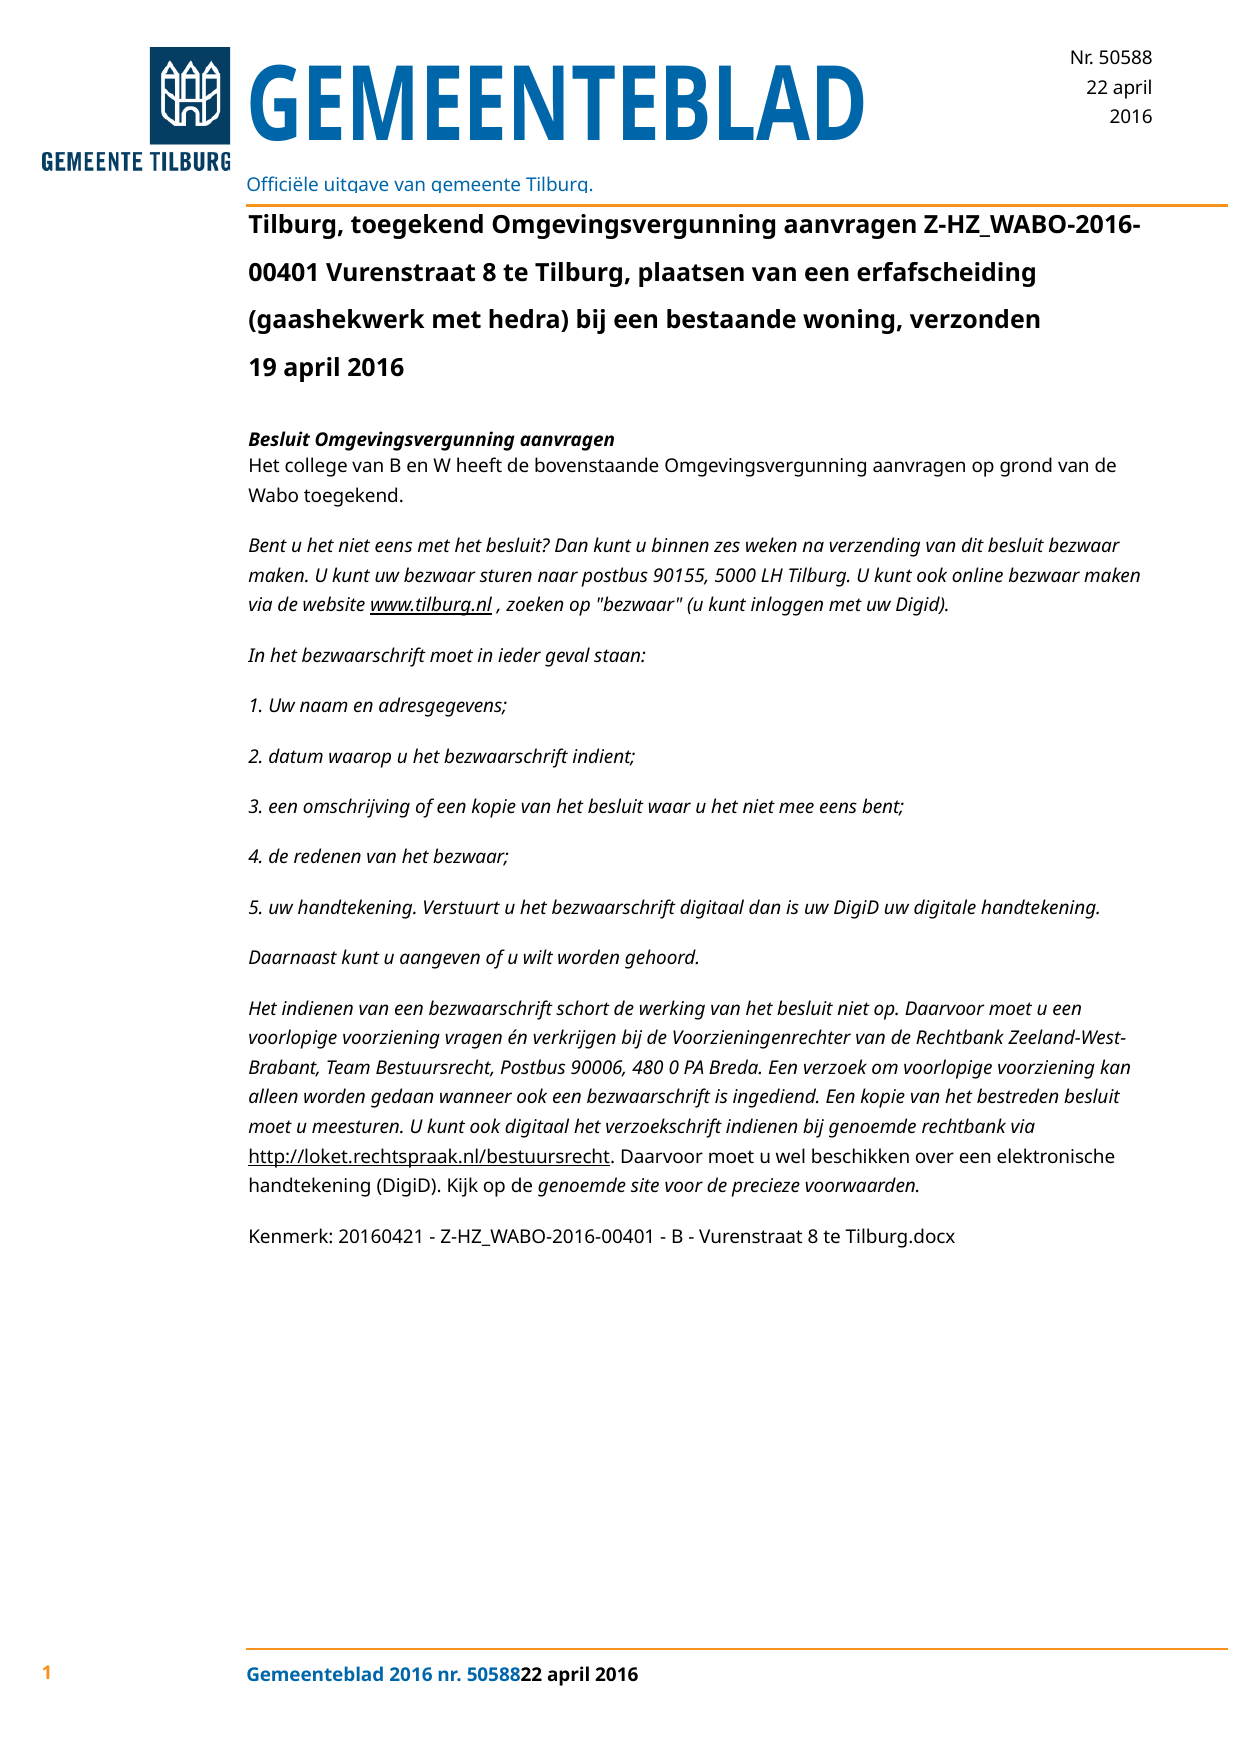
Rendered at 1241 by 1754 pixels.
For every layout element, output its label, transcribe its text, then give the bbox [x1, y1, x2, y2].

text Tilburg, toegekend Omgevingsvergunning aanvragen Z-HZ_WABO-2016-00401 Vurenstraat 8 te Tilburg, plaatsen van een erfafscheiding (gaashekwerk met hedra) bij een bestaande woning, verzonden 19 april 2016 [248, 207, 1152, 384]
text Het college van B en W heeft de bovenstaande Omgevingsvergunning aanvragen op grond van de Wabo toegekend. [248, 452, 1152, 508]
text Bent u het niet eens met het besluit? Dan kunt u binnen zes weken na verzending van dit besluit bezwaar maken. U kunt uw bezwaar sturen naar postbus 90155, 5000 LH Tilburg. U kunt ook online bezwaar maken via de website www.tilburg.nl , zoeken op "bezwaar" (u kunt inloggen met uw Digid). [248, 532, 1152, 617]
text Daarnaast kunt u aangeven of u wilt worden gehoord. [248, 944, 1152, 970]
text Besluit Omgevingsvergunning aanvragen [248, 427, 1152, 452]
text 3. een omschrijving of een kopie van het besluit waar u het niet mee eens bent; [248, 793, 1152, 819]
text In het bezwaarschrift moet in ieder geval staan: [248, 642, 1152, 668]
text 4. de redenen van het bezwaar; [248, 844, 1152, 869]
picture [41, 47, 231, 172]
text Kenmerk: 20160421 - Z-HZ_WABO-2016-00401 - B - Vurenstraat 8 te Tilburg.docx [248, 1223, 1152, 1248]
text 2. datum waarop u het bezwaarschrift indient; [248, 743, 1152, 768]
text 5. uw handtekening. Verstuurt u het bezwaarschrift digitaal dan is uw DigiD uw digitale handtekening. [248, 894, 1152, 920]
text Het indienen van een bezwaarschrift schort de werking van het besluit niet op. Daarvoor moet u een voorlopige voorziening vragen én verkrijgen bij de Voorzieningenrechter van de Rechtbank Zeeland-West-Brabant, Team Bestuursrecht, Postbus 90006, 480 0 PA Breda. Een verzoek om voorlopige voorziening kan alleen worden gedaan wanneer ook een bezwaarschrift is ingediend. Een kopie van het bestreden besluit moet u meesturen. U kunt ook digitaal het verzoekschrift indienen bij genoemde rechtbank via http://loket.rechtspraak.nl/bestuursrecht. Daarvoor moet u wel beschikken over een elektronische handtekening (DigiD). Kijk op de genoemde site voor de precieze voorwaarden. [248, 995, 1152, 1198]
text 1. Uw naam en adresgegevens; [248, 692, 1152, 718]
